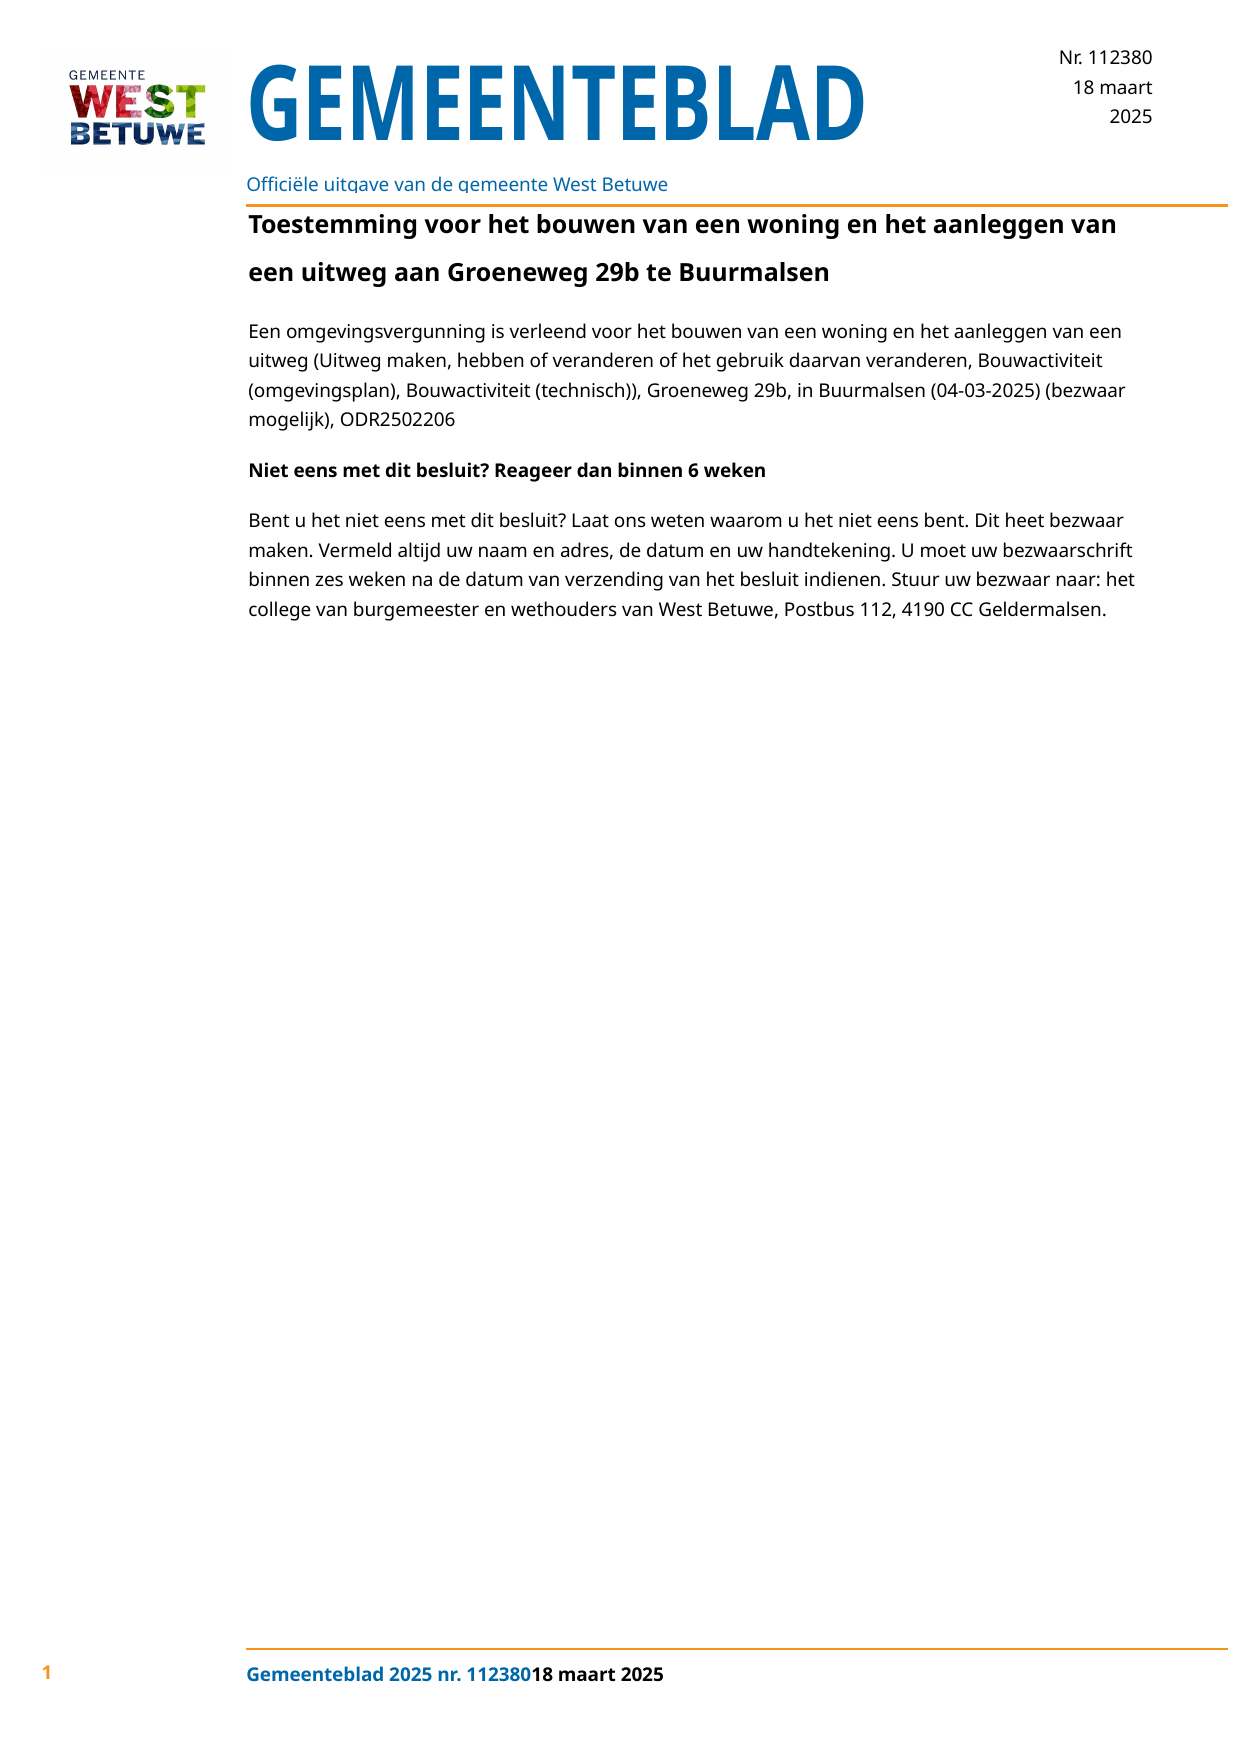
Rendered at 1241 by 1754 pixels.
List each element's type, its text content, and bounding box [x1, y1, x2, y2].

text Niet eens met dit besluit? Reageer dan binnen 6 weken [248, 457, 1152, 483]
text Toestemming voor het bouwen van een woning en het aanleggen van een uitweg aan Groeneweg 29b te Buurmalsen [248, 207, 1152, 288]
text Bent u het niet eens met dit besluit? Laat ons weten waarom u het niet eens bent. Dit heet bezwaar maken. Vermeld altijd uw naam en adres, de datum en uw handtekening. U moet uw bezwaarschrift binnen zes weken na de datum van verzending van het besluit indienen. Stuur uw bezwaar naar: het college van burgemeester en wethouders van West Betuwe, Postbus 112, 4190 CC Geldermalsen. [248, 507, 1152, 622]
text Een omgevingsvergunning is verleend voor het bouwen van een woning en het aanleggen van een uitweg (Uitweg maken, hebben of veranderen of het gebruik daarvan veranderen, Bouwactiviteit (omgevingsplan), Bouwactiviteit (technisch)), Groeneweg 29b, in Buurmalsen (04-03-2025) (bezwaar mogelijk), ODR2502206 [248, 318, 1152, 432]
picture [41, 47, 231, 172]
